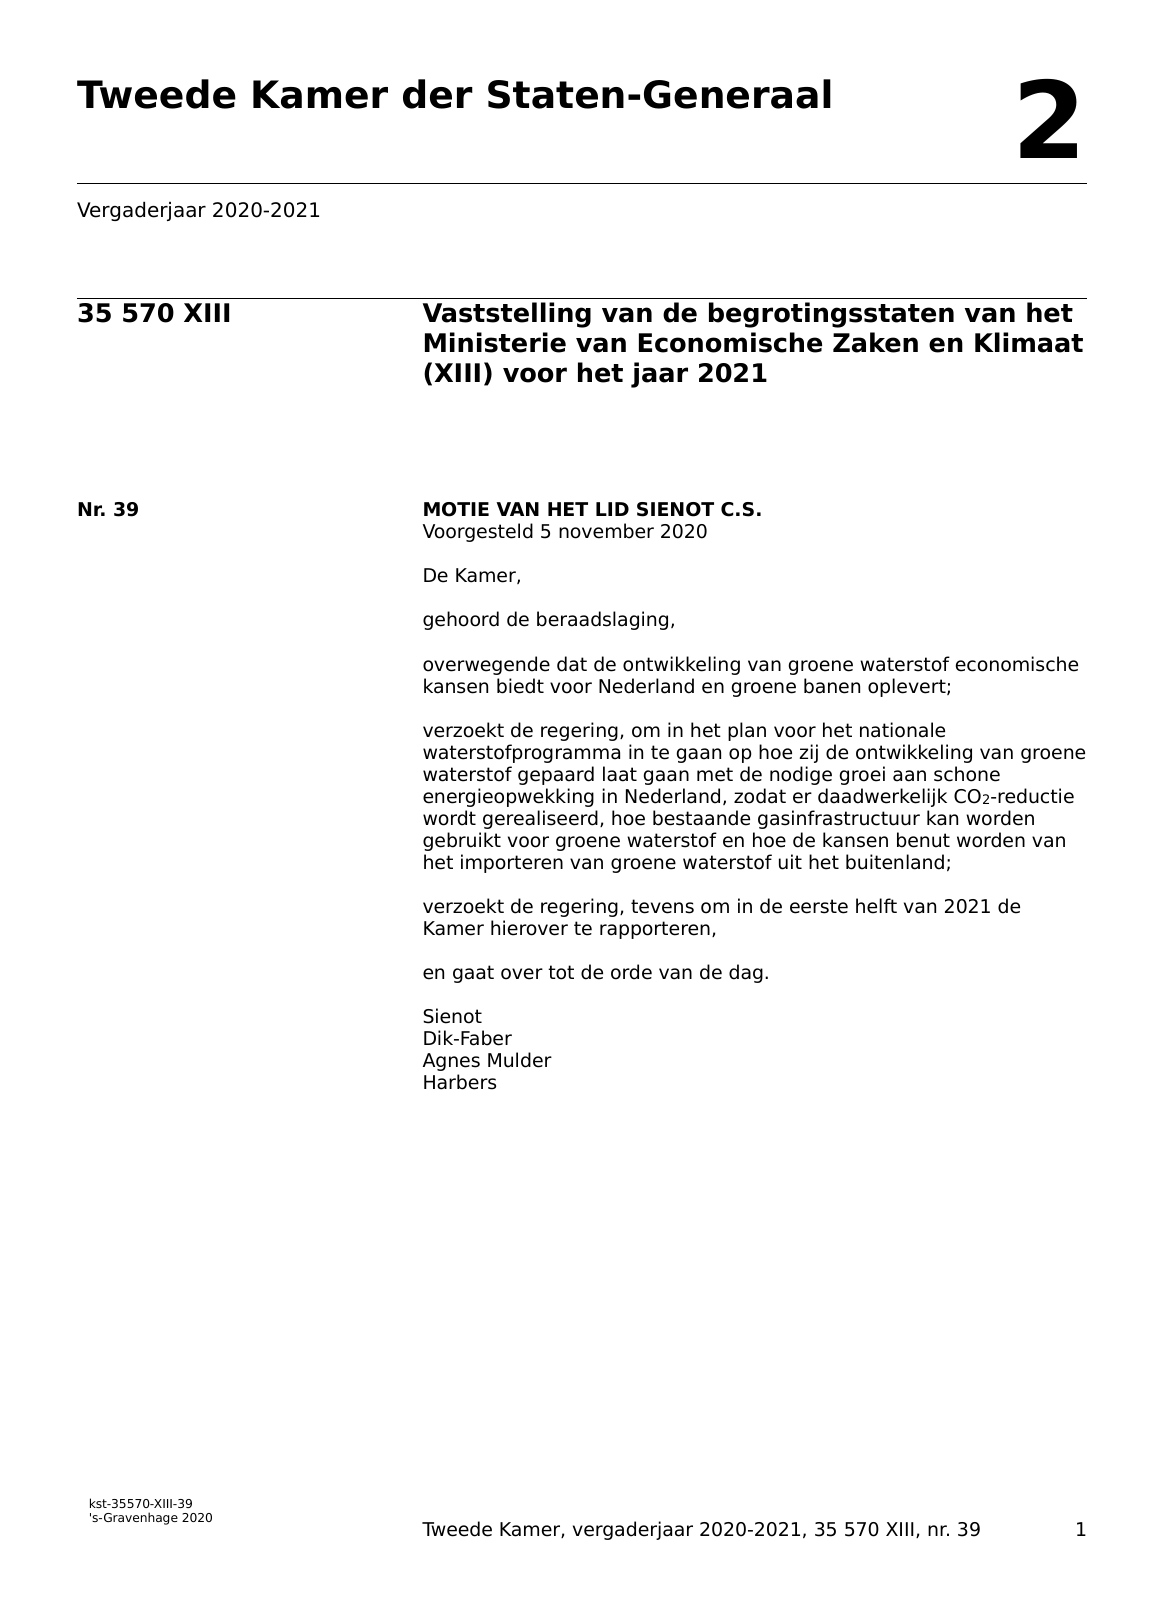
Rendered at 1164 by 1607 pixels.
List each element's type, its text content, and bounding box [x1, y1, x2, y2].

text kst-35570-XIII-39 [88, 1497, 323, 1511]
text 's-Gravenhage 2020 [88, 1511, 323, 1525]
text verzoekt de regering, om in het plan voor het nationale waterstofprogramma in te gaan op hoe zij de ontwikkeling van groene waterstof gepaard laat gaan met de nodige groei aan schone energieopwekking in Nederland, zodat er daadwerkelijk CO2-reductie wordt gerealiseerd, hoe bestaande gasinfrastructuur kan worden gebruikt voor groene waterstof en hoe de kansen benut worden van het importeren van groene waterstof uit het buitenland; [422, 720, 1087, 873]
text Agnes Mulder [422, 1050, 1087, 1072]
text en gaat over tot de orde van de dag. [422, 962, 1087, 984]
text verzoekt de regering, tevens om in de eerste helft van 2021 de Kamer hierover te rapporteren, [422, 896, 1087, 940]
text De Kamer, [422, 565, 1087, 587]
text Harbers [422, 1072, 1087, 1094]
text overwegende dat de ontwikkeling van groene waterstof economische kansen biedt voor Nederland en groene banen oplevert; [422, 653, 1087, 697]
text Sienot [422, 1006, 1087, 1028]
text Voorgesteld 5 november 2020 [422, 521, 1087, 543]
table_cell Vergaderjaar 2020-2021 [77, 184, 1087, 298]
subtitle Nr. 39 MOTIE VAN HET LID SIENOT C.S. [77, 499, 1087, 521]
text gehoord de beraadslaging, [422, 609, 1087, 631]
text Dik-Faber [422, 1028, 1087, 1050]
table_header Tweede Kamer der Staten-Generaal [77, 59, 886, 183]
subtitle 35 570 XIII Vaststelling van de begrotingsstaten van het Ministerie van Economische Zaken en Klimaat (XIII) voor het jaar 2021 [77, 299, 1087, 388]
table_header 2 [886, 59, 1087, 183]
